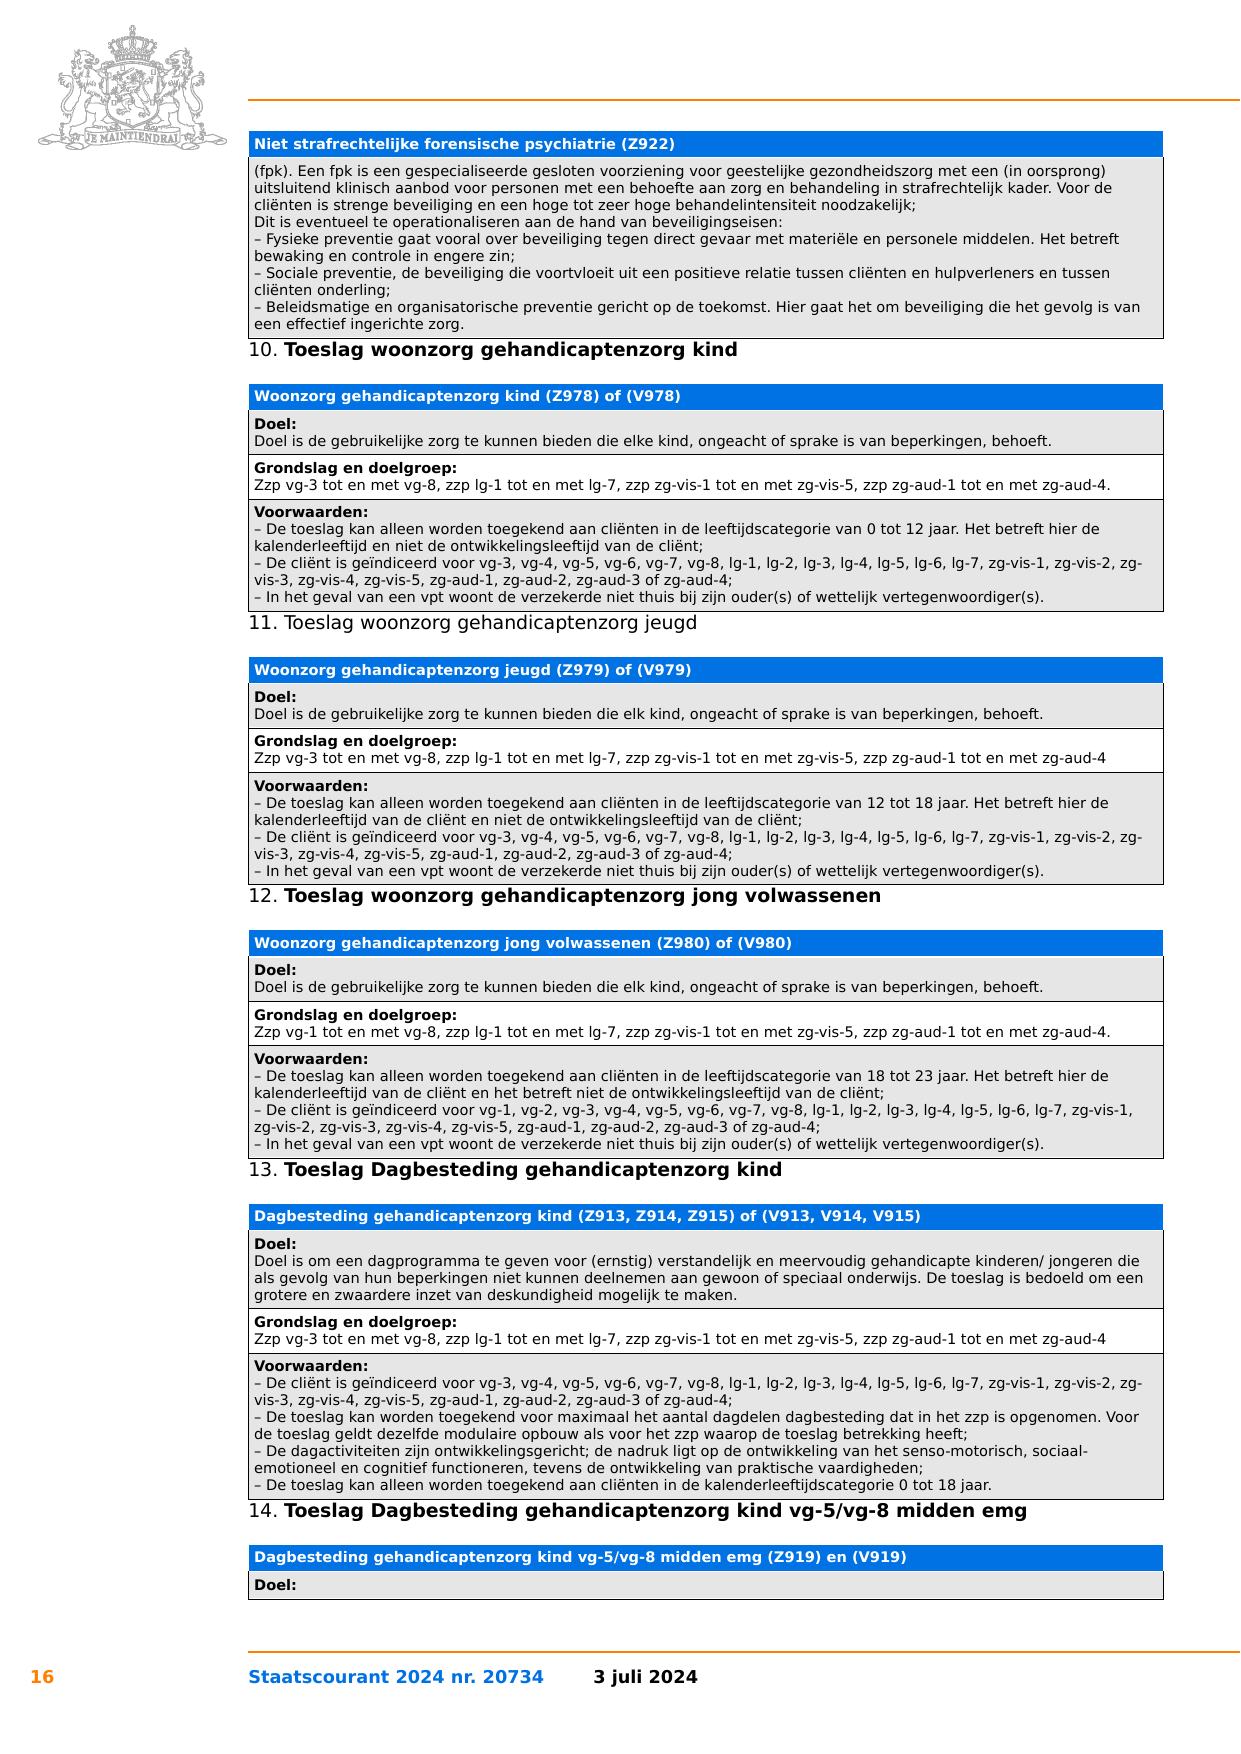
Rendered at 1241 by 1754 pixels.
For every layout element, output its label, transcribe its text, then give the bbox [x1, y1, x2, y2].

table_header Niet strafrechtelijke forensische psychiatrie (Z922) [249, 131, 1163, 157]
table_cell Voorwaarden: – De toeslag kan alleen worden toegekend aan cliënten in de leeftijdscategorie van 0 tot 12 jaar. Het betreft hier de kalenderleeftijd en niet de ontwikkelingsleeftijd van de cliënt; – De cliënt is geïndiceerd voor vg-3, vg-4, vg-5, vg-6, vg-7, vg-8, lg-1, lg-2, lg-3, lg-4, lg-5, lg-6, lg-7, zg-vis-1, zg-vis-2, zg-vis-3, zg-vis-4, zg-vis-5, zg-aud-1, zg-aud-2, zg-aud-3 of zg-aud-4; – In het geval van een vpt woont de verzekerde niet thuis bij zijn ouder(s) of wettelijk vertegenwoordiger(s). [249, 500, 1163, 611]
table_cell Grondslag en doelgroep: Zzp vg-3 tot en met vg-8, zzp lg-1 tot en met lg-7, zzp zg-vis-1 tot en met zg-vis-5, zzp zg-aud-1 tot en met zg-aud-4 [249, 729, 1163, 772]
table_cell Grondslag en doelgroep: Zzp vg-3 tot en met vg-8, zzp lg-1 tot en met lg-7, zzp zg-vis-1 tot en met zg-vis-5, zzp zg-aud-1 tot en met zg-aud-4 [249, 1309, 1163, 1352]
text 11. Toeslag woonzorg gehandicaptenzorg jeugd [248, 612, 1163, 634]
table_cell Grondslag en doelgroep: Zzp vg-3 tot en met vg-8, zzp lg-1 tot en met lg-7, zzp zg-vis-1 tot en met zg-vis-5, zzp zg-aud-1 tot en met zg-aud-4. [249, 455, 1163, 498]
table_header Dagbesteding gehandicaptenzorg kind vg-5/vg-8 midden emg (Z919) en (V919) [249, 1545, 1163, 1571]
table_cell (fpk). Een fpk is een gespecialiseerde gesloten voorziening voor geestelijke gezondheidszorg met een (in oorsprong) uitsluitend klinisch aanbod voor personen met een behoefte aan zorg en behandeling in strafrechtelijk kader. Voor de cliënten is strenge beveiliging en een hoge tot zeer hoge behandelintensiteit noodzakelijk; Dit is eventueel te operationaliseren aan de hand van beveiligingseisen: – Fysieke preventie gaat vooral over beveiliging tegen direct gevaar met materiële en personele middelen. Het betreft bewaking en controle in engere zin; – Sociale preventie, de beveiliging die voortvloeit uit een positieve relatie tussen cliënten en hulpverleners en tussen cliënten onderling; – Beleidsmatige en organisatorische preventie gericht op de toekomst. Hier gaat het om beveiliging die het gevolg is van een effectief ingerichte zorg. [249, 158, 1163, 337]
table_cell Doel: Doel is de gebruikelijke zorg te kunnen bieden die elk kind, ongeacht of sprake is van beperkingen, behoeft. [249, 958, 1163, 1001]
text 12. Toeslag woonzorg gehandicaptenzorg jong volwassenen [248, 885, 1163, 907]
text 13. Toeslag Dagbesteding gehandicaptenzorg kind [248, 1159, 1163, 1181]
table_cell Voorwaarden: – De toeslag kan alleen worden toegekend aan cliënten in de leeftijdscategorie van 12 tot 18 jaar. Het betreft hier de kalenderleeftijd van de cliënt en niet de ontwikkelingsleeftijd van de cliënt; – De cliënt is geïndiceerd voor vg-3, vg-4, vg-5, vg-6, vg-7, vg-8, lg-1, lg-2, lg-3, lg-4, lg-5, lg-6, lg-7, zg-vis-1, zg-vis-2, zg-vis-3, zg-vis-4, zg-vis-5, zg-aud-1, zg-aud-2, zg-aud-3 of zg-aud-4; – In het geval van een vpt woont de verzekerde niet thuis bij zijn ouder(s) of wettelijk vertegenwoordiger(s). [249, 773, 1163, 884]
table_cell Doel: Doel is de gebruikelijke zorg te kunnen bieden die elk kind, ongeacht of sprake is van beperkingen, behoeft. [249, 684, 1163, 727]
table_cell Voorwaarden: – De toeslag kan alleen worden toegekend aan cliënten in de leeftijdscategorie van 18 tot 23 jaar. Het betreft hier de kalenderleeftijd van de cliënt en het betreft niet de ontwikkelingsleeftijd van de cliënt; – De cliënt is geïndiceerd voor vg-1, vg-2, vg-3, vg-4, vg-5, vg-6, vg-7, vg-8, lg-1, lg-2, lg-3, lg-4, lg-5, lg-6, lg-7, zg-vis-1, zg-vis-2, zg-vis-3, zg-vis-4, zg-vis-5, zg-aud-1, zg-aud-2, zg-aud-3 of zg-aud-4; – In het geval van een vpt woont de verzekerde niet thuis bij zijn ouder(s) of wettelijk vertegenwoordiger(s). [249, 1046, 1163, 1157]
picture [38, 25, 227, 150]
table_header Dagbesteding gehandicaptenzorg kind (Z913, Z914, Z915) of (V913, V914, V915) [249, 1204, 1163, 1230]
table_header Woonzorg gehandicaptenzorg jeugd (Z979) of (V979) [249, 657, 1163, 683]
table_header Woonzorg gehandicaptenzorg kind (Z978) of (V978) [249, 384, 1163, 410]
table_cell Voorwaarden: – De cliënt is geïndiceerd voor vg-3, vg-4, vg-5, vg-6, vg-7, vg-8, lg-1, lg-2, lg-3, lg-4, lg-5, lg-6, lg-7, zg-vis-1, zg-vis-2, zg-vis-3, zg-vis-4, zg-vis-5, zg-aud-1, zg-aud-2, zg-aud-3 of zg-aud-4; – De toeslag kan worden toegekend voor maximaal het aantal dagdelen dagbesteding dat in het zzp is opgenomen. Voor de toeslag geldt dezelfde modulaire opbouw als voor het zzp waarop de toeslag betrekking heeft; – De dagactiviteiten zijn ontwikkelingsgericht; de nadruk ligt op de ontwikkeling van het senso-motorisch, sociaal-emotioneel en cognitief functioneren, tevens de ontwikkeling van praktische vaardigheden; – De toeslag kan alleen worden toegekend aan cliënten in de kalenderleeftijdscategorie 0 tot 18 jaar. [249, 1354, 1163, 1499]
text 14. Toeslag Dagbesteding gehandicaptenzorg kind vg-5/vg-8 midden emg [248, 1500, 1163, 1522]
table_cell Doel: [249, 1572, 1163, 1598]
table_header Woonzorg gehandicaptenzorg jong volwassenen (Z980) of (V980) [249, 930, 1163, 956]
text 10. Toeslag woonzorg gehandicaptenzorg kind [248, 339, 1163, 361]
table_cell Doel: Doel is de gebruikelijke zorg te kunnen bieden die elke kind, ongeacht of sprake is van beperkingen, behoeft. [249, 411, 1163, 454]
table_cell Doel: Doel is om een dagprogramma te geven voor (ernstig) verstandelijk en meervoudig gehandicapte kinderen/ jongeren die als gevolg van hun beperkingen niet kunnen deelnemen aan gewoon of speciaal onderwijs. De toeslag is bedoeld om een grotere en zwaardere inzet van deskundigheid mogelijk te maken. [249, 1231, 1163, 1308]
table_cell Grondslag en doelgroep: Zzp vg-1 tot en met vg-8, zzp lg-1 tot en met lg-7, zzp zg-vis-1 tot en met zg-vis-5, zzp zg-aud-1 tot en met zg-aud-4. [249, 1002, 1163, 1045]
